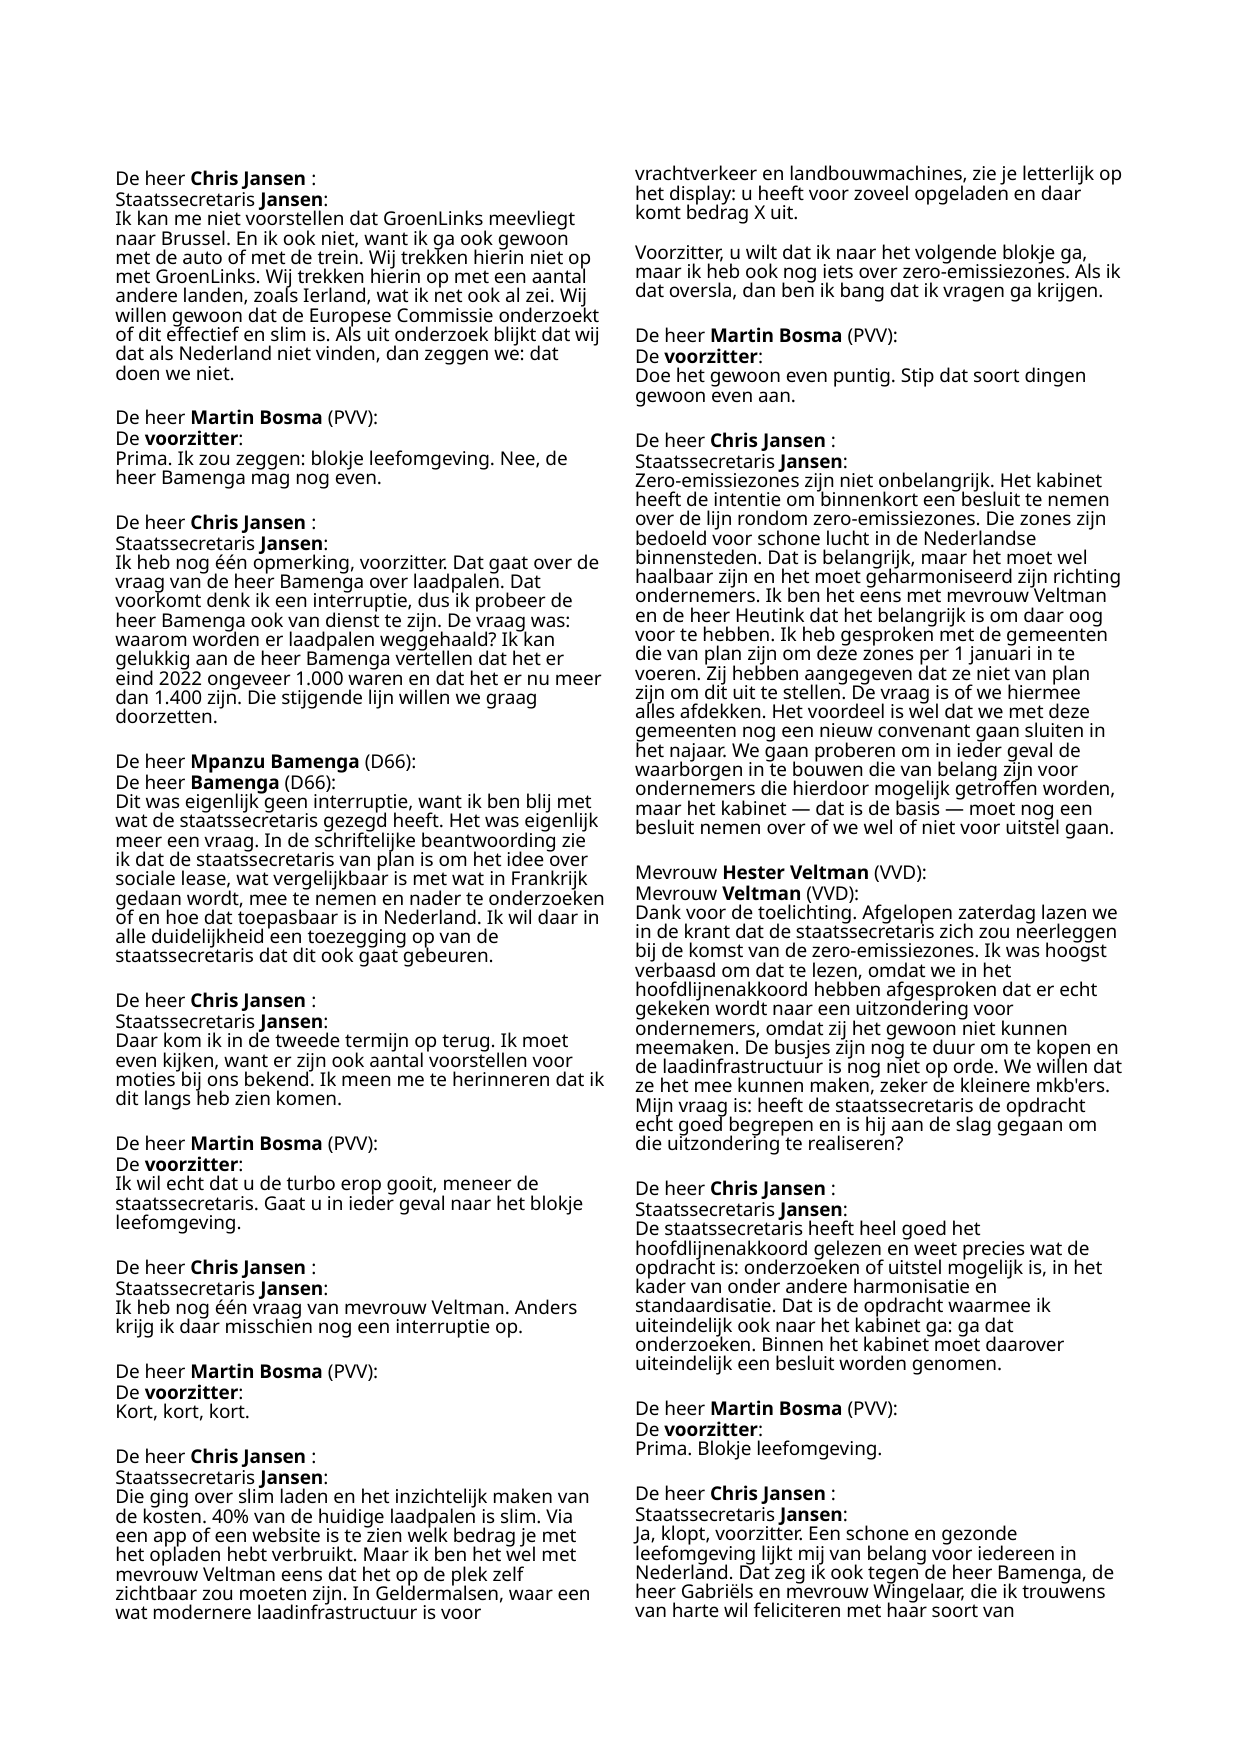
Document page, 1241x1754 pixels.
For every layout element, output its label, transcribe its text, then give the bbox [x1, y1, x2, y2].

text Staatssecretaris Jansen: [635, 453, 1125, 472]
text Staatssecretaris Jansen: [115, 191, 605, 210]
text De heer Martin Bosma (PVV): [115, 1358, 605, 1384]
text De heer Chris Jansen : [115, 1254, 605, 1280]
text De heer Chris Jansen : [635, 1480, 1125, 1506]
text Staatssecretaris Jansen: [635, 1506, 1125, 1525]
text De voorzitter: [115, 1384, 605, 1403]
text De heer Chris Jansen : [635, 1175, 1125, 1201]
text Staatssecretaris Jansen: [115, 535, 605, 554]
text Dit was eigenlijk geen interruptie, want ik ben blij met wat de staatssecretaris gezegd heeft. Het was eigenlijk meer een vraag. In de schriftelijke beantwoording zie ik dat de staatssecretaris van plan is om het idee over sociale lease, wat vergelijkbaar is met wat in Frankrijk gedaan wordt, mee te nemen en nader te onderzoeken of en hoe dat toepasbaar is in Nederland. Ik wil daar in alle duidelijkheid een toezegging op van de staatssecretaris dat dit ook gaat gebeuren. [115, 793, 605, 967]
text Ja, klopt, voorzitter. Een schone en gezonde leefomgeving lijkt mij van belang voor iedereen in Nederland. Dat zeg ik ook tegen de heer Bamenga, de heer Gabriëls en mevrouw Wingelaar, die ik trouwens van harte wil feliciteren met haar soort van [635, 1525, 1125, 1622]
text De heer Chris Jansen : [635, 427, 1125, 453]
text De heer Martin Bosma (PVV): [635, 322, 1125, 348]
text Doe het gewoon even puntig. Stip dat soort dingen gewoon even aan. [635, 367, 1125, 406]
text Mevrouw Veltman (VVD): [635, 884, 1125, 904]
text Prima. Blokje leefomgeving. [635, 1440, 1125, 1459]
text Ik heb nog één opmerking, voorzitter. Dat gaat over de vraag van de heer Bamenga over laadpalen. Dat voorkomt denk ik een interruptie, dus ik probeer de heer Bamenga ook van dienst te zijn. De vraag was: waarom worden er laadpalen weggehaald? Ik kan gelukkig aan de heer Bamenga vertellen dat het er eind 2022 ongeveer 1.000 waren en dat het er nu meer dan 1.400 zijn. Die stijgende lijn willen we graag doorzetten. [115, 554, 605, 727]
text Dank voor de toelichting. Afgelopen zaterdag lazen we in de krant dat de staatssecretaris zich zou neerleggen bij de komst van de zero-emissiezones. Ik was hoogst verbaasd om dat te lezen, omdat we in het hoofdlijnenakkoord hebben afgesproken dat er echt gekeken wordt naar een uitzondering voor ondernemers, omdat zij het gewoon niet kunnen meemaken. De busjes zijn nog te duur om te kopen en de laadinfrastructuur is nog niet op orde. We willen dat ze het mee kunnen maken, zeker de kleinere mkb'ers. Mijn vraag is: heeft de staatssecretaris de opdracht echt goed begrepen en is hij aan de slag gegaan om die uitzondering te realiseren? [635, 904, 1125, 1154]
text Staatssecretaris Jansen: [635, 1201, 1125, 1220]
text Voorzitter, u wilt dat ik naar het volgende blokje ga, maar ik heb ook nog iets over zero-emissiezones. Als ik dat oversla, dan ben ik bang dat ik vragen ga krijgen. [635, 244, 1125, 302]
text De voorzitter: [635, 348, 1125, 367]
text Staatssecretaris Jansen: [115, 1280, 605, 1299]
text De voorzitter: [115, 1156, 605, 1175]
text Zero-emissiezones zijn niet onbelangrijk. Het kabinet heeft de intentie om binnenkort een besluit te nemen over de lijn rondom zero-emissiezones. Die zones zijn bedoeld voor schone lucht in de Nederlandse binnensteden. Dat is belangrijk, maar het moet wel haalbaar zijn en het moet geharmoniseerd zijn richting ondernemers. Ik ben het eens met mevrouw Veltman en de heer Heutink dat het belangrijk is om daar oog voor te hebben. Ik heb gesproken met de gemeenten die van plan zijn om deze zones per 1 januari in te voeren. Zij hebben aangegeven dat ze niet van plan zijn om dit uit te stellen. De vraag is of we hiermee alles afdekken. Het voordeel is wel dat we met deze gemeenten nog een nieuw convenant gaan sluiten in het najaar. We gaan proberen om in ieder geval de waarborgen in te bouwen die van belang zijn voor ondernemers die hierdoor mogelijk getroffen worden, maar het kabinet — dat is de basis — moet nog een besluit nemen over of we wel of niet voor uitstel gaan. [635, 472, 1125, 838]
text De heer Bamenga (D66): [115, 774, 605, 793]
text De heer Martin Bosma (PVV): [115, 1130, 605, 1156]
text Daar kom ik in de tweede termijn op terug. Ik moet even kijken, want er zijn ook aantal voorstellen voor moties bij ons bekend. Ik meen me te herinneren dat ik dit langs heb zien komen. [115, 1032, 605, 1109]
text De voorzitter: [115, 430, 605, 449]
text Mevrouw Hester Veltman (VVD): [635, 859, 1125, 884]
text De staatssecretaris heeft heel goed het hoofdlijnenakkoord gelezen en weet precies wat de opdracht is: onderzoeken of uitstel mogelijk is, in het kader van onder andere harmonisatie en standaardisatie. Dat is de opdracht waarmee ik uiteindelijk ook naar het kabinet ga: ga dat onderzoeken. Binnen het kabinet moet daarover uiteindelijk een besluit worden genomen. [635, 1220, 1125, 1374]
text vrachtverkeer en landbouwmachines, zie je letterlijk op het display: u heeft voor zoveel opgeladen en daar komt bedrag X uit. [635, 165, 1125, 223]
text Die ging over slim laden en het inzichtelijk maken van de kosten. 40% van de huidige laadpalen is slim. Via een app of een website is te zien welk bedrag je met het opladen hebt verbruikt. Maar ik ben het wel met mevrouw Veltman eens dat het op de plek zelf zichtbaar zou moeten zijn. In Geldermalsen, waar een wat modernere laadinfrastructuur is voor [115, 1488, 605, 1623]
text Prima. Ik zou zeggen: blokje leefomgeving. Nee, de heer Bamenga mag nog even. [115, 449, 605, 488]
text De heer Mpanzu Bamenga (D66): [115, 748, 605, 774]
text Staatssecretaris Jansen: [115, 1013, 605, 1032]
text Ik kan me niet voorstellen dat GroenLinks meevliegt naar Brussel. En ik ook niet, want ik ga ook gewoon met de auto of met de trein. Wij trekken hierin niet op met GroenLinks. Wij trekken hierin op met een aantal andere landen, zoals Ierland, wat ik net ook al zei. Wij willen gewoon dat de Europese Commissie onderzoekt of dit effectief en slim is. Als uit onderzoek blijkt dat wij dat als Nederland niet vinden, dan zeggen we: dat doen we niet. [115, 210, 605, 384]
text De voorzitter: [635, 1421, 1125, 1440]
text Ik wil echt dat u de turbo erop gooit, meneer de staatssecretaris. Gaat u in ieder geval naar het blokje leefomgeving. [115, 1175, 605, 1233]
text De heer Martin Bosma (PVV): [115, 404, 605, 430]
text De heer Chris Jansen : [115, 1443, 605, 1469]
text Staatssecretaris Jansen: [115, 1469, 605, 1488]
text De heer Martin Bosma (PVV): [635, 1395, 1125, 1421]
text De heer Chris Jansen : [115, 165, 605, 191]
text Kort, kort, kort. [115, 1403, 605, 1423]
text Ik heb nog één vraag van mevrouw Veltman. Anders krijg ik daar misschien nog een interruptie op. [115, 1299, 605, 1338]
text De heer Chris Jansen : [115, 987, 605, 1013]
text De heer Chris Jansen : [115, 509, 605, 535]
